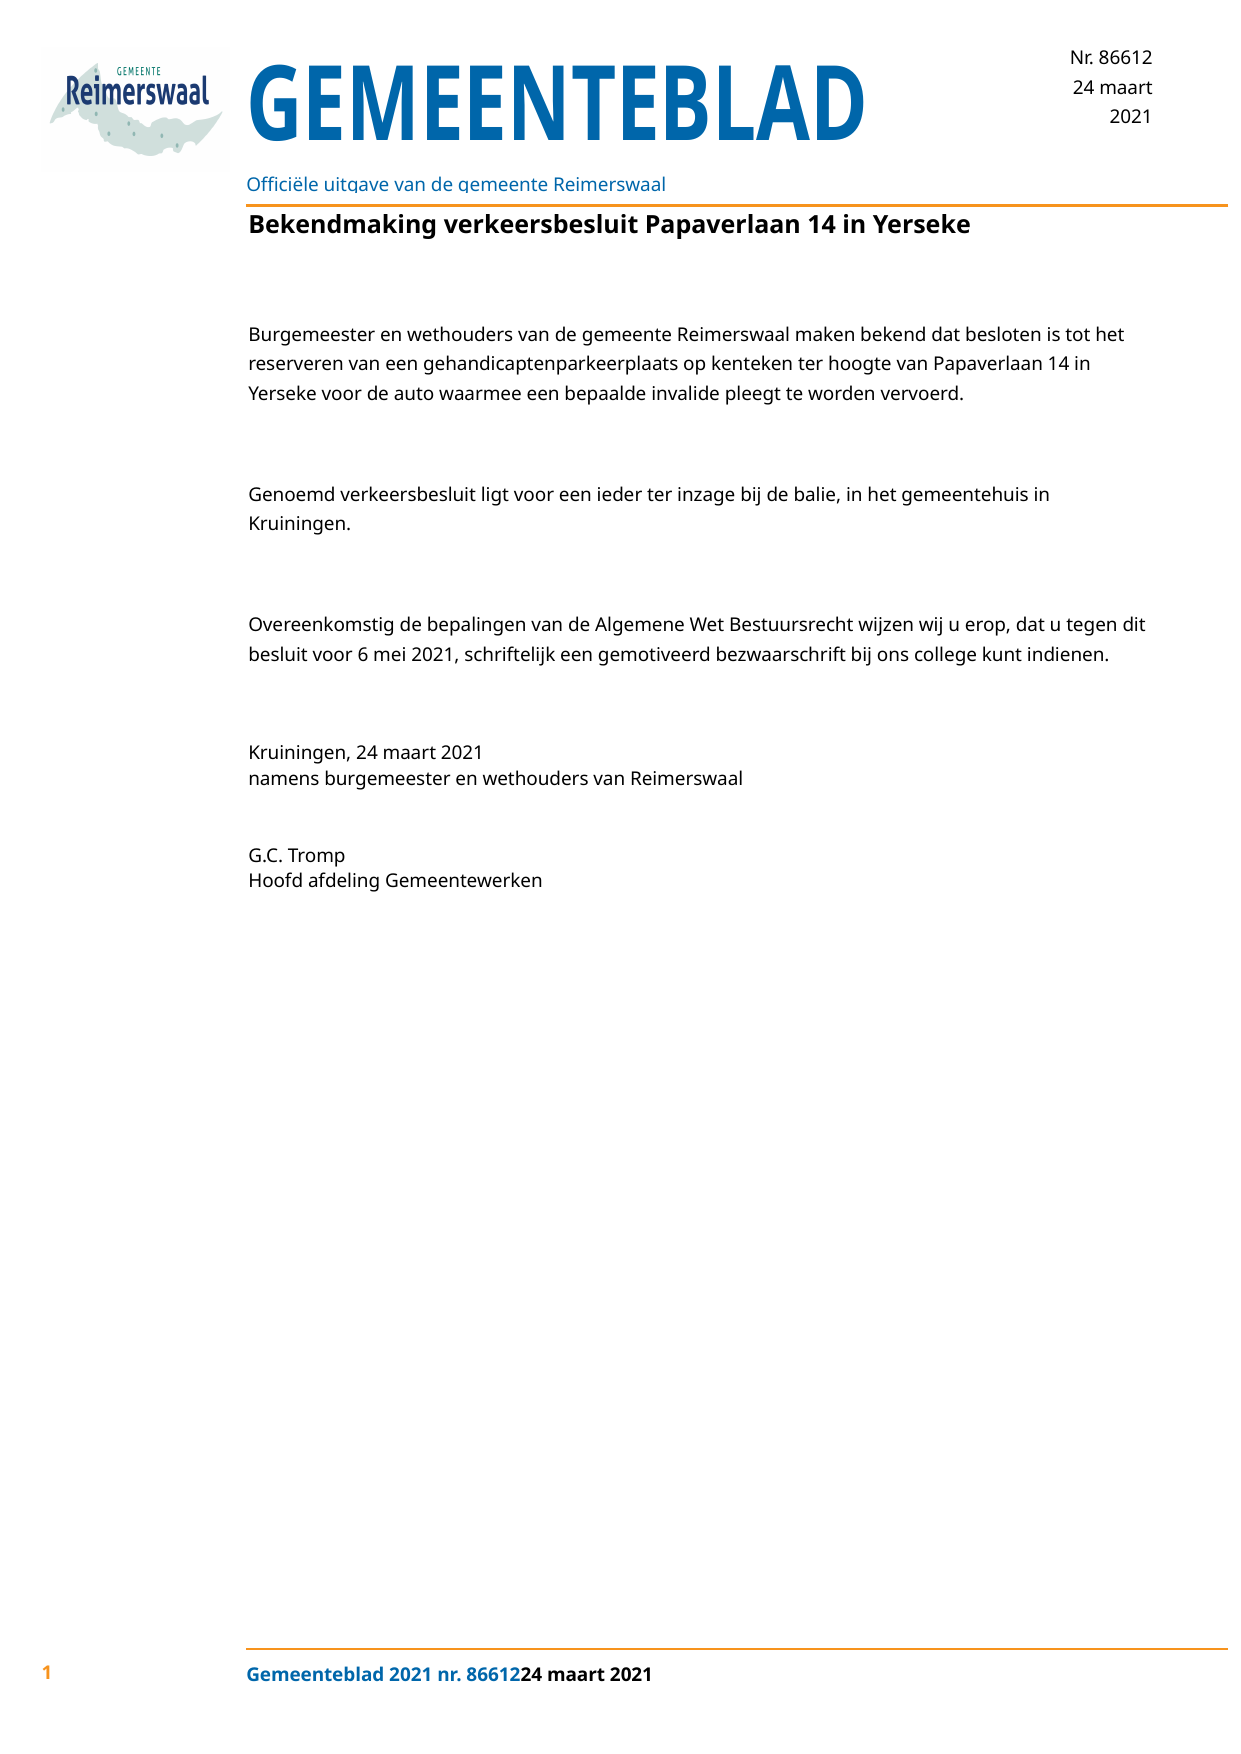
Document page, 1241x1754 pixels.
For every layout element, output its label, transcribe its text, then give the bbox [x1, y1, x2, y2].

text Hoofd afdeling Gemeentewerken [248, 868, 1152, 893]
picture [41, 47, 231, 172]
text Bekendmaking verkeersbesluit Papaverlaan 14 in Yerseke [248, 207, 1152, 241]
text Overeenkomstig de bepalingen van de Algemene Wet Bestuursrecht wijzen wij u erop, dat u tegen dit besluit voor 6 mei 2021, schriftelijk een gemotiveerd bezwaarschrift bij ons college kunt indienen. [248, 611, 1152, 666]
text Genoemd verkeersbesluit ligt voor een ieder ter inzage bij de balie, in het gemeentehuis in Kruiningen. [248, 481, 1152, 536]
text Burgemeester en wethouders van de gemeente Reimerswaal maken bekend dat besloten is tot het reserveren van een gehandicaptenparkeerplaats op kenteken ter hoogte van Papaverlaan 14 in Yerseke voor de auto waarmee een bepaalde invalide pleegt te worden vervoerd. [248, 321, 1152, 406]
text Kruiningen, 24 maart 2021 [248, 739, 1152, 765]
text namens burgemeester en wethouders van Reimerswaal [248, 765, 1152, 790]
text G.C. Tromp [248, 842, 1152, 868]
